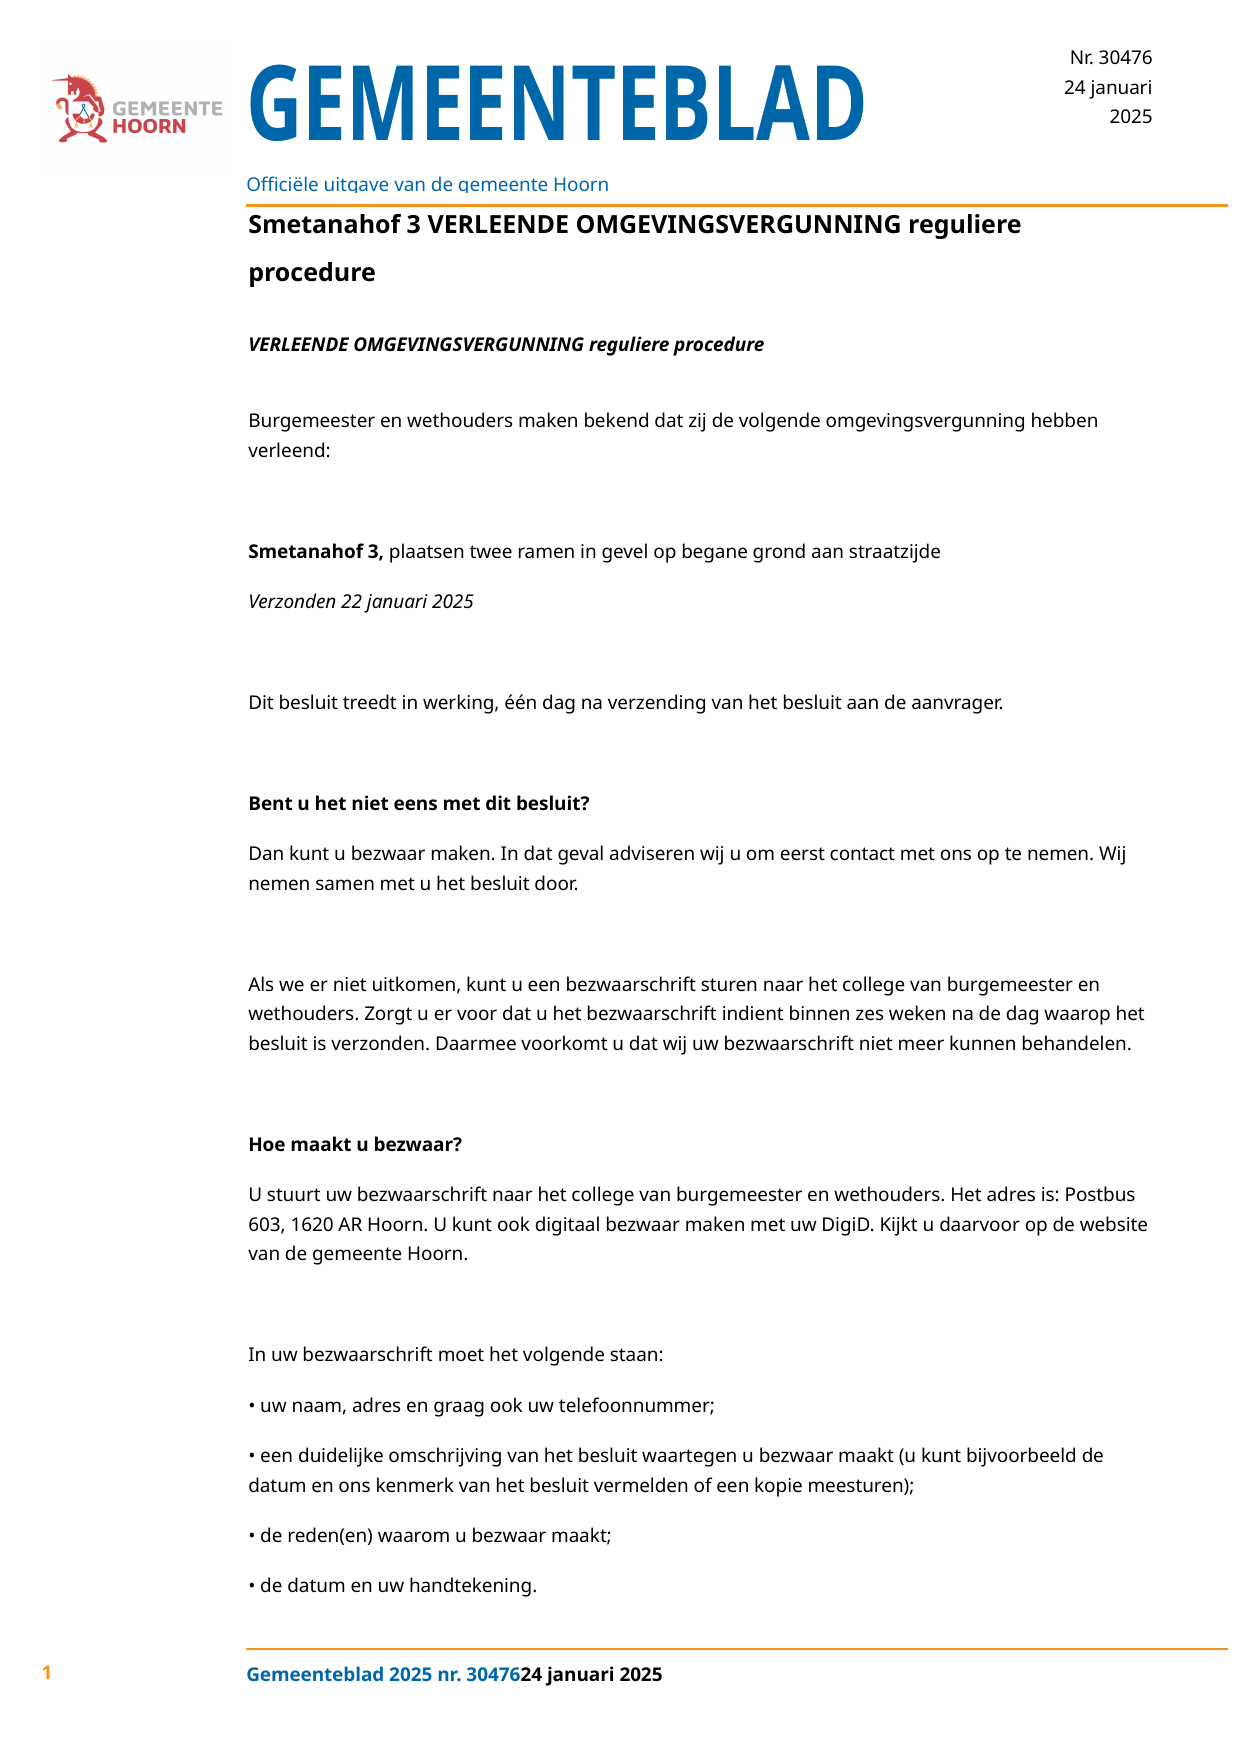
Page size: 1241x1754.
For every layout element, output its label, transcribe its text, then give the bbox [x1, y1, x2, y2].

text In uw bezwaarschrift moet het volgende staan: [248, 1341, 1152, 1367]
text Smetanahof 3, plaatsen twee ramen in gevel op begane grond aan straatzijde [248, 538, 1152, 564]
text Bent u het niet eens met dit besluit? [248, 790, 1152, 816]
text Smetanahof 3 VERLEENDE OMGEVINGSVERGUNNING reguliere procedure [248, 207, 1152, 288]
text Hoe maakt u bezwaar? [248, 1131, 1152, 1157]
picture [41, 47, 231, 172]
text Burgemeester en wethouders maken bekend dat zij de volgende omgevingsvergunning hebben verleend: [248, 408, 1152, 463]
text • uw naam, adres en graag ook uw telefoonnummer; [248, 1392, 1152, 1417]
text • een duidelijke omschrijving van het besluit waartegen u bezwaar maakt (u kunt bijvoorbeeld de datum en ons kenmerk van het besluit vermelden of een kopie meesturen); [248, 1442, 1152, 1497]
text • de datum en uw handtekening. [248, 1573, 1152, 1598]
text VERLEENDE OMGEVINGSVERGUNNING reguliere procedure [248, 331, 1152, 357]
text Dan kunt u bezwaar maken. In dat geval adviseren wij u om eerst contact met ons op te nemen. Wij nemen samen met u het besluit door. [248, 841, 1152, 896]
text Dit besluit treedt in werking, één dag na verzending van het besluit aan de aanvrager. [248, 689, 1152, 715]
text • de reden(en) waarom u bezwaar maakt; [248, 1522, 1152, 1548]
text Verzonden 22 januari 2025 [248, 588, 1152, 614]
text U stuurt uw bezwaarschrift naar het college van burgemeester en wethouders. Het adres is: Postbus 603, 1620 AR Hoorn. U kunt ook digitaal bezwaar maken met uw DigiD. Kijkt u daarvoor op de website van de gemeente Hoorn. [248, 1181, 1152, 1266]
text Als we er niet uitkomen, kunt u een bezwaarschrift sturen naar het college van burgemeester en wethouders. Zorgt u er voor dat u het bezwaarschrift indient binnen zes weken na de dag waarop het besluit is verzonden. Daarmee voorkomt u dat wij uw bezwaarschrift niet meer kunnen behandelen. [248, 971, 1152, 1056]
